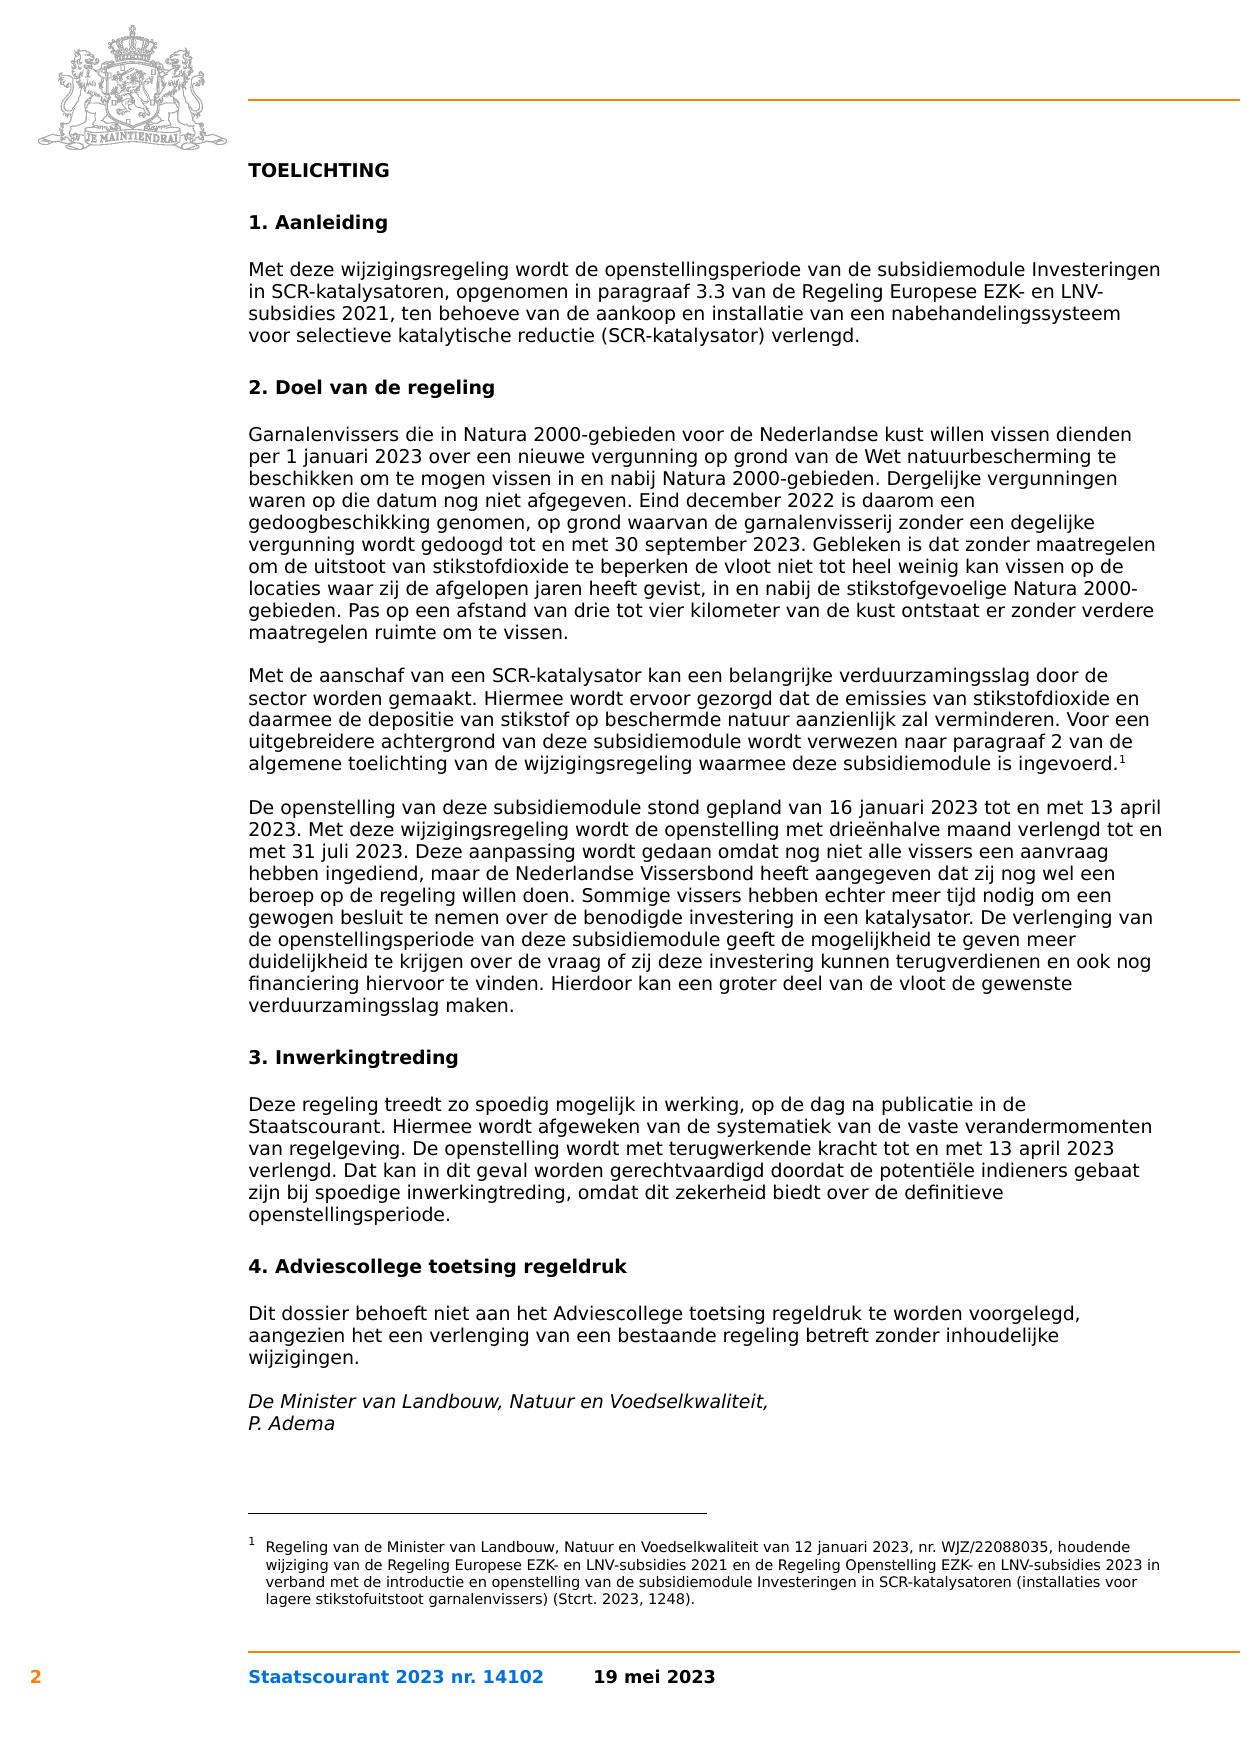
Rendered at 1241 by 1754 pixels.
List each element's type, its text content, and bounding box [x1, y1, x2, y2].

subtitle TOELICHTING [248, 160, 1163, 182]
subtitle 1. Aanleiding [248, 212, 1163, 234]
text Met de aanschaf van een SCR-katalysator kan een belangrijke verduurzamingsslag door de sector worden gemaakt. Hiermee wordt ervoor gezorgd dat de emissies van stikstofdioxide en daarmee de depositie van stikstof op beschermde natuur aanzienlijk zal verminderen. Voor een uitgebreidere achtergrond van deze subsidiemodule wordt verwezen naar paragraaf 2 van de algemene toelichting van de wijzigingsregeling waarmee deze subsidiemodule is ingevoerd. [248, 665, 1163, 775]
subtitle 2. Doel van de regeling [248, 377, 1163, 399]
text Met deze wijzigingsregeling wordt de openstellingsperiode van de subsidiemodule Investeringen in SCR-katalysatoren, opgenomen in paragraaf 3.3 van de Regeling Europese EZK- en LNV-subsidies 2021, ten behoeve van de aankoop en installatie van een nabehandelingssysteem voor selectieve katalytische reductie (SCR-katalysator) verlengd. [248, 259, 1163, 347]
text Regeling van de Minister van Landbouw, Natuur en Voedselkwaliteit van 12 januari 2023, nr. WJZ/22088035, houdende wijziging van de Regeling Europese EZK- en LNV-subsidies 2021 en de Regeling Openstelling EZK- en LNV-subsidies 2023 in verband met de introductie en openstelling van de subsidiemodule Investeringen in SCR-katalysatoren (installaties voor lagere stikstofuitstoot garnalenvissers) (Stcrt. 2023, 1248). [248, 1535, 1163, 1608]
text Garnalenvissers die in Natura 2000-gebieden voor de Nederlandse kust willen vissen dienden per 1 januari 2023 over een nieuwe vergunning op grond van de Wet natuurbescherming te beschikken om te mogen vissen in en nabij Natura 2000-gebieden. Dergelijke vergunningen waren op die datum nog niet afgegeven. Eind december 2022 is daarom een gedoogbeschikking genomen, op grond waarvan de garnalenvisserij zonder een degelijke vergunning wordt gedoogd tot en met 30 september 2023. Gebleken is dat zonder maatregelen om de uitstoot van stikstofdioxide te beperken de vloot niet tot heel weinig kan vissen op de locaties waar zij de afgelopen jaren heeft gevist, in en nabij de stikstofgevoelige Natura 2000-gebieden. Pas op een afstand van drie tot vier kilometer van de kust ontstaat er zonder verdere maatregelen ruimte om te vissen. [248, 424, 1163, 643]
subtitle 4. Adviescollege toetsing regeldruk [248, 1256, 1163, 1278]
text De Minister van Landbouw, Natuur en Voedselkwaliteit, P. Adema [248, 1391, 1163, 1434]
text Dit dossier behoeft niet aan het Adviescollege toetsing regeldruk te worden voorgelegd, aangezien het een verlenging van een bestaande regeling betreft zonder inhoudelijke wijzigingen. [248, 1303, 1163, 1369]
text Deze regeling treedt zo spoedig mogelijk in werking, op de dag na publicatie in de Staatscourant. Hiermee wordt afgeweken van de systematiek van de vaste verandermomenten van regelgeving. De openstelling wordt met terugwerkende kracht tot en met 13 april 2023 verlengd. Dat kan in dit geval worden gerechtvaardigd doordat de potentiële indieners gebaat zijn bij spoedige inwerkingtreding, omdat dit zekerheid biedt over de definitieve openstellingsperiode. [248, 1094, 1163, 1226]
picture [38, 25, 227, 150]
text De openstelling van deze subsidiemodule stond gepland van 16 januari 2023 tot en met 13 april 2023. Met deze wijzigingsregeling wordt de openstelling met drieënhalve maand verlengd tot en met 31 juli 2023. Deze aanpassing wordt gedaan omdat nog niet alle vissers een aanvraag hebben ingediend, maar de Nederlandse Vissersbond heeft aangegeven dat zij nog wel een beroep op de regeling willen doen. Sommige vissers hebben echter meer tijd nodig om een gewogen besluit te nemen over de benodigde investering in een katalysator. De verlenging van de openstellingsperiode van deze subsidiemodule geeft de mogelijkheid te geven meer duidelijkheid te krijgen over de vraag of zij deze investering kunnen terugverdienen en ook nog financiering hiervoor te vinden. Hierdoor kan een groter deel van de vloot de gewenste verduurzamingsslag maken. [248, 797, 1163, 1017]
subtitle 3. Inwerkingtreding [248, 1047, 1163, 1069]
